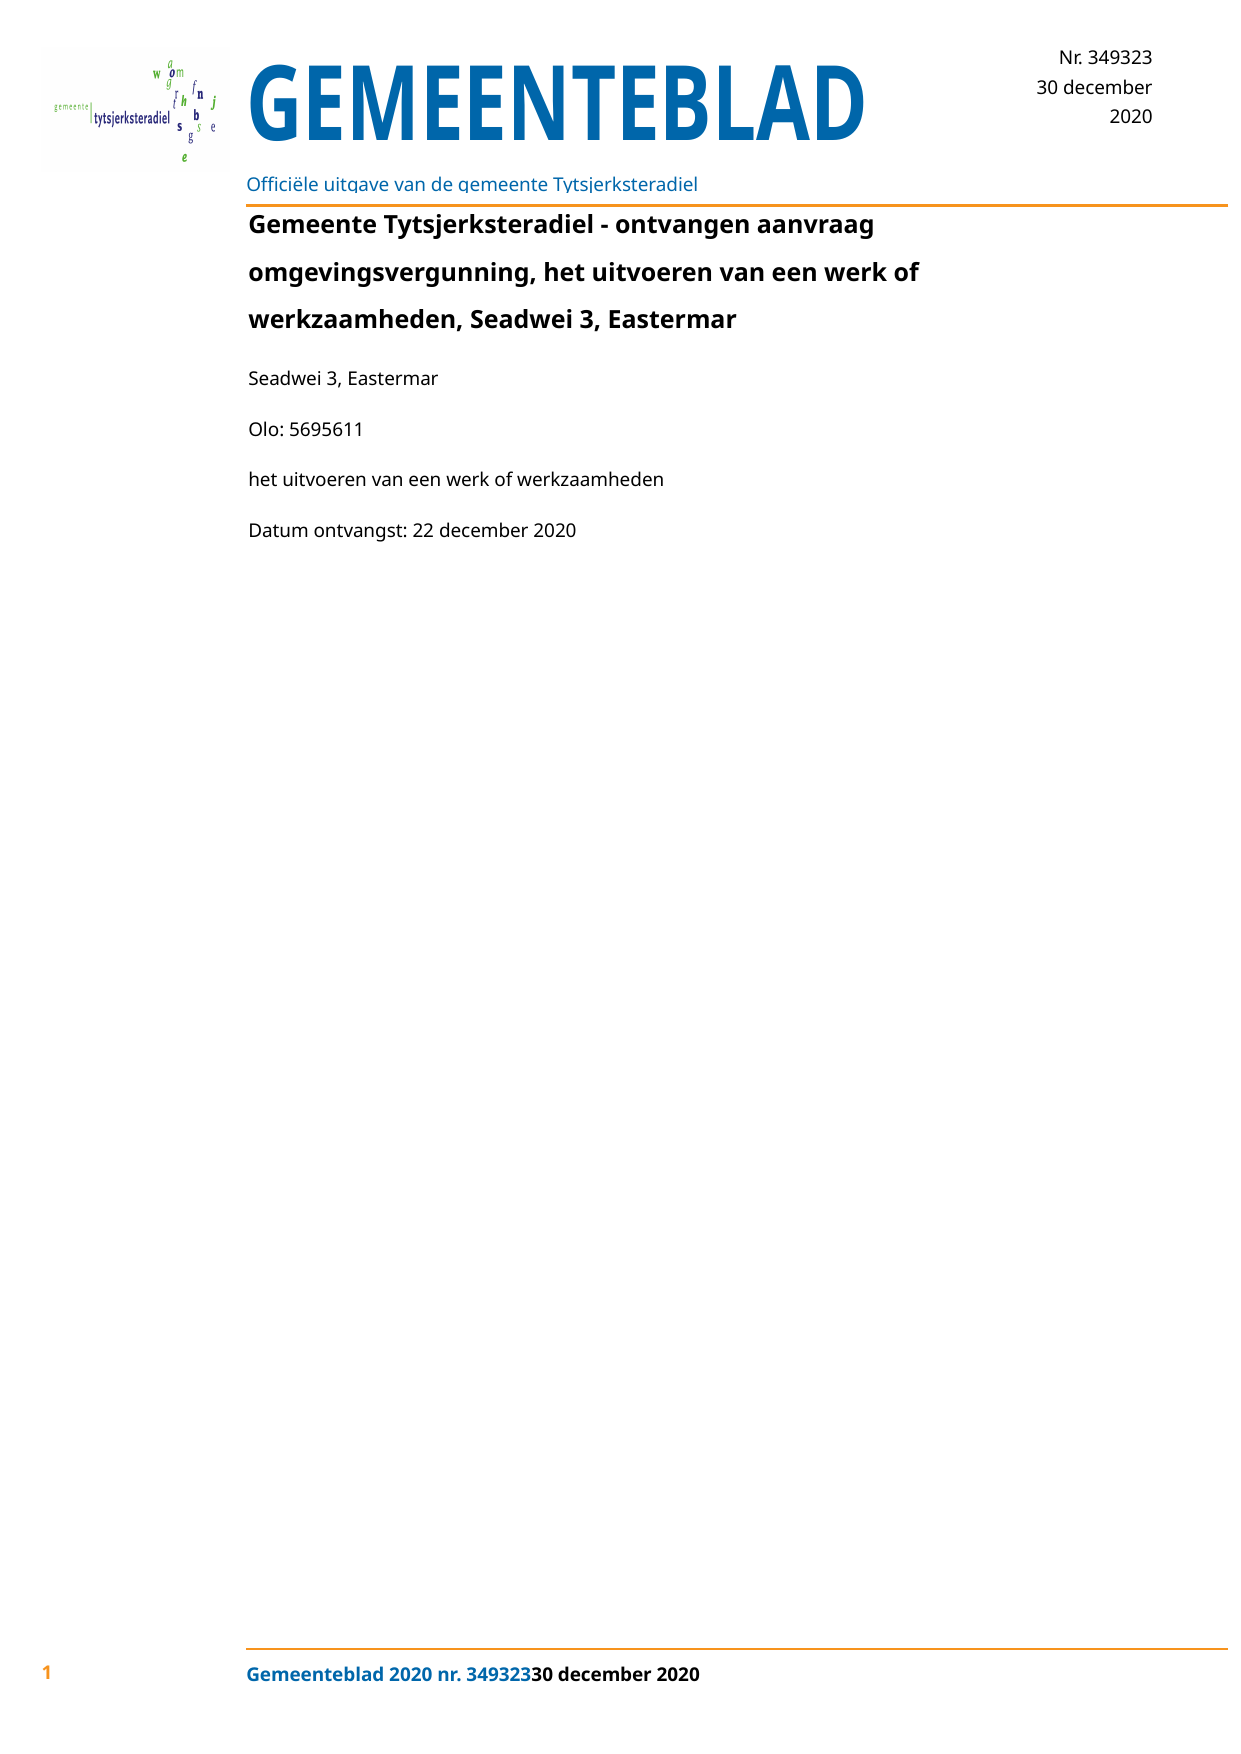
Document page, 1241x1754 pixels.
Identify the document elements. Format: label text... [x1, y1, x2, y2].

text het uitvoeren van een werk of werkzaamheden [248, 466, 1152, 492]
text Datum ontvangst: 22 december 2020 [248, 517, 1152, 542]
text Gemeente Tytsjerksteradiel - ontvangen aanvraag omgevingsvergunning, het uitvoeren van een werk of werkzaamheden, Seadwei 3, Eastermar [248, 207, 1152, 336]
text Seadwei 3, Eastermar [248, 366, 1152, 391]
text Olo: 5695611 [248, 416, 1152, 442]
picture [41, 47, 231, 172]
